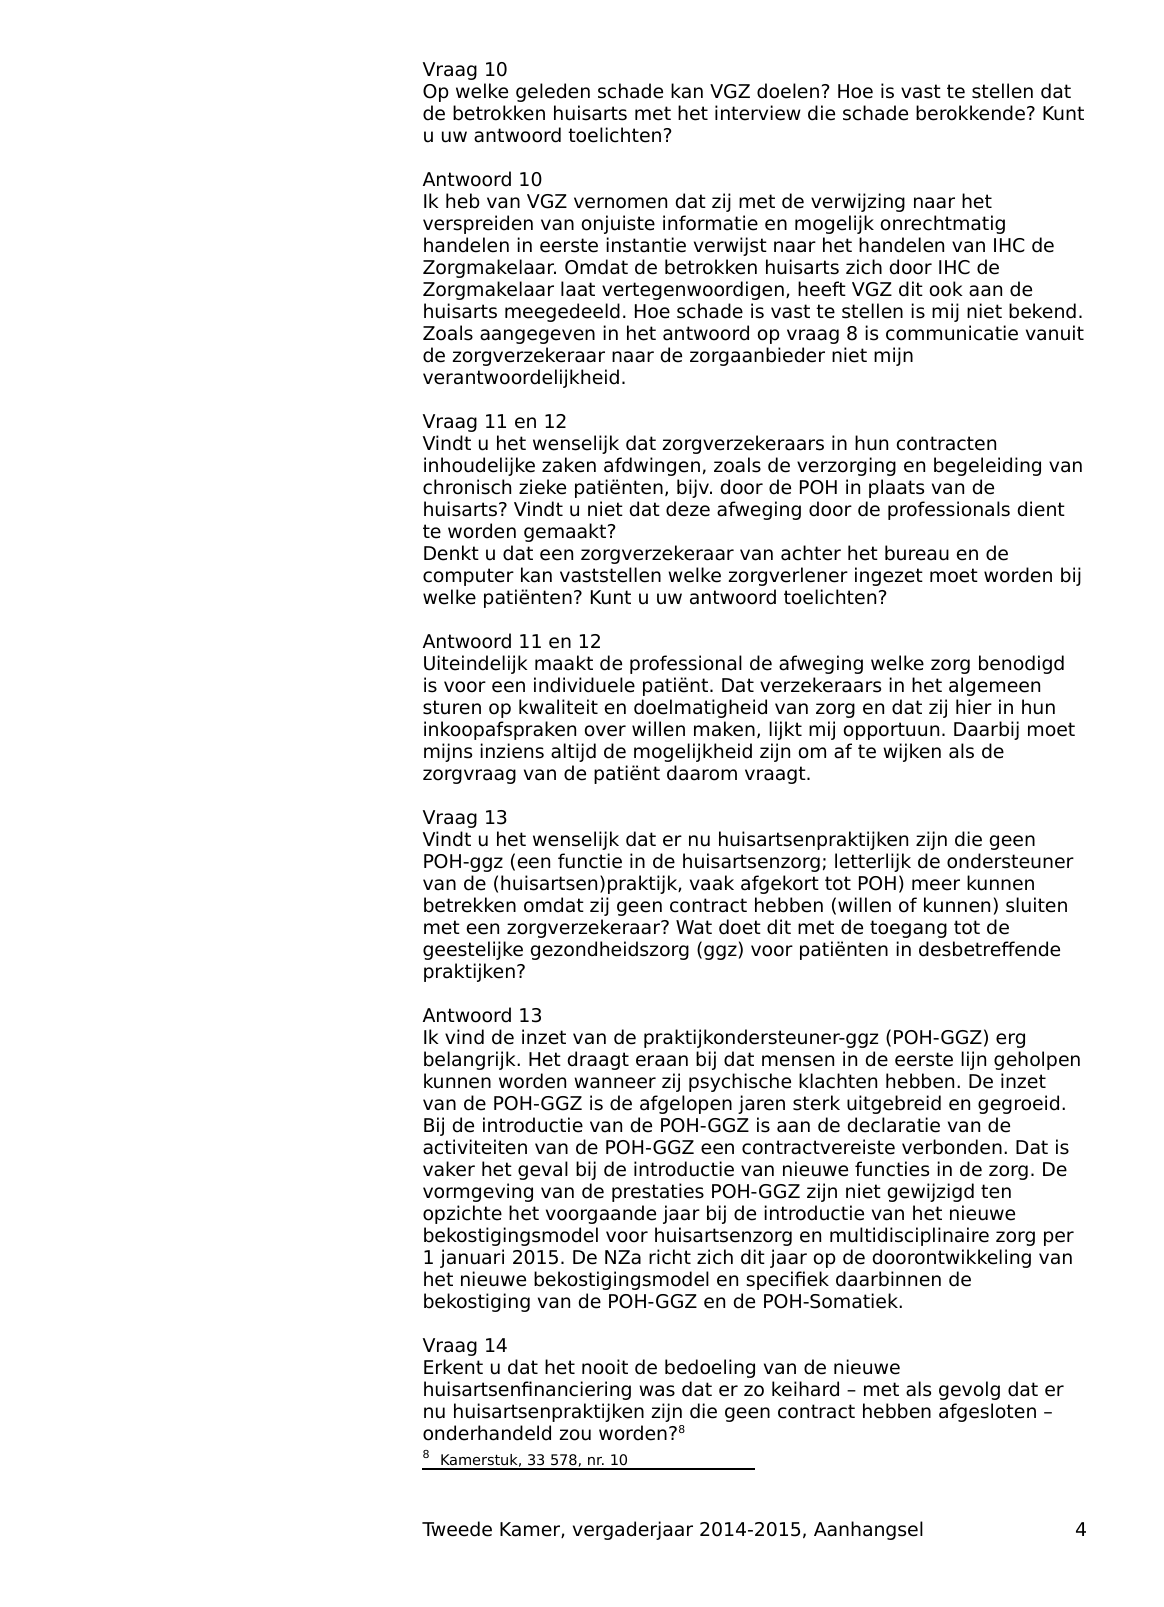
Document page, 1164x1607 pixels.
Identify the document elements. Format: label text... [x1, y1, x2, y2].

text Ik vind de inzet van de praktijkondersteuner-ggz (POH-GGZ) erg belangrijk. Het draagt eraan bij dat mensen in de eerste lijn geholpen kunnen worden wanneer zij psychische klachten hebben. De inzet van de POH-GGZ is de afgelopen jaren sterk uitgebreid en gegroeid. Bij de introductie van de POH-GGZ is aan de declaratie van de activiteiten van de POH-GGZ een contractvereiste verbonden. Dat is vaker het geval bij de introductie van nieuwe functies in de zorg. De vormgeving van de prestaties POH-GGZ zijn niet gewijzigd ten opzichte het voorgaande jaar bij de introductie van het nieuwe bekostigingsmodel voor huisartsenzorg en multidisciplinaire zorg per 1 januari 2015. De NZa richt zich dit jaar op de doorontwikkeling van het nieuwe bekostigingsmodel en specifiek daarbinnen de bekostiging van de POH-GGZ en de POH-Somatiek. [422, 1027, 1087, 1313]
text Denkt u dat een zorgverzekeraar van achter het bureau en de computer kan vaststellen welke zorgverlener ingezet moet worden bij welke patiënten? Kunt u uw antwoord toelichten? [422, 543, 1087, 609]
text Antwoord 11 en 12 [422, 631, 1087, 653]
text Kamerstuk, 33 578, nr. 10 [422, 1448, 1087, 1470]
text Vraag 14 [422, 1335, 1087, 1357]
text Vindt u het wenselijk dat er nu huisartsenpraktijken zijn die geen POH-ggz (een functie in de huisartsenzorg; letterlijk de ondersteuner van de (huisartsen)praktijk, vaak afgekort tot POH) meer kunnen betrekken omdat zij geen contract hebben (willen of kunnen) sluiten met een zorgverzekeraar? Wat doet dit met de toegang tot de geestelijke gezondheidszorg (ggz) voor patiënten in desbetreffende praktijken? [422, 829, 1087, 983]
text Vraag 13 [422, 807, 1087, 829]
text Vraag 11 en 12 [422, 411, 1087, 433]
text Uiteindelijk maakt de professional de afweging welke zorg benodigd is voor een individuele patiënt. Dat verzekeraars in het algemeen sturen op kwaliteit en doelmatigheid van zorg en dat zij hier in hun inkoopafspraken over willen maken, lijkt mij opportuun. Daarbij moet mijns inziens altijd de mogelijkheid zijn om af te wijken als de zorgvraag van de patiënt daarom vraagt. [422, 653, 1087, 785]
text Erkent u dat het nooit de bedoeling van de nieuwe huisartsenfinanciering was dat er zo keihard – met als gevolg dat er nu huisartsenpraktijken zijn die geen contract hebben afgesloten – onderhandeld zou worden? [422, 1357, 1087, 1445]
text Ik heb van VGZ vernomen dat zij met de verwijzing naar het verspreiden van onjuiste informatie en mogelijk onrechtmatig handelen in eerste instantie verwijst naar het handelen van IHC de Zorgmakelaar. Omdat de betrokken huisarts zich door IHC de Zorgmakelaar laat vertegenwoordigen, heeft VGZ dit ook aan de huisarts meegedeeld. Hoe schade is vast te stellen is mij niet bekend. Zoals aangegeven in het antwoord op vraag 8 is communicatie vanuit de zorgverzekeraar naar de zorgaanbieder niet mijn verantwoordelijkheid. [422, 191, 1087, 389]
text Antwoord 13 [422, 1005, 1087, 1027]
text Vraag 10 [422, 59, 1087, 81]
text Antwoord 10 [422, 169, 1087, 191]
text Vindt u het wenselijk dat zorgverzekeraars in hun contracten inhoudelijke zaken afdwingen, zoals de verzorging en begeleiding van chronisch zieke patiënten, bijv. door de POH in plaats van de huisarts? Vindt u niet dat deze afweging door de professionals dient te worden gemaakt? [422, 433, 1087, 543]
text Op welke geleden schade kan VGZ doelen? Hoe is vast te stellen dat de betrokken huisarts met het interview die schade berokkende? Kunt u uw antwoord toelichten? [422, 81, 1087, 147]
